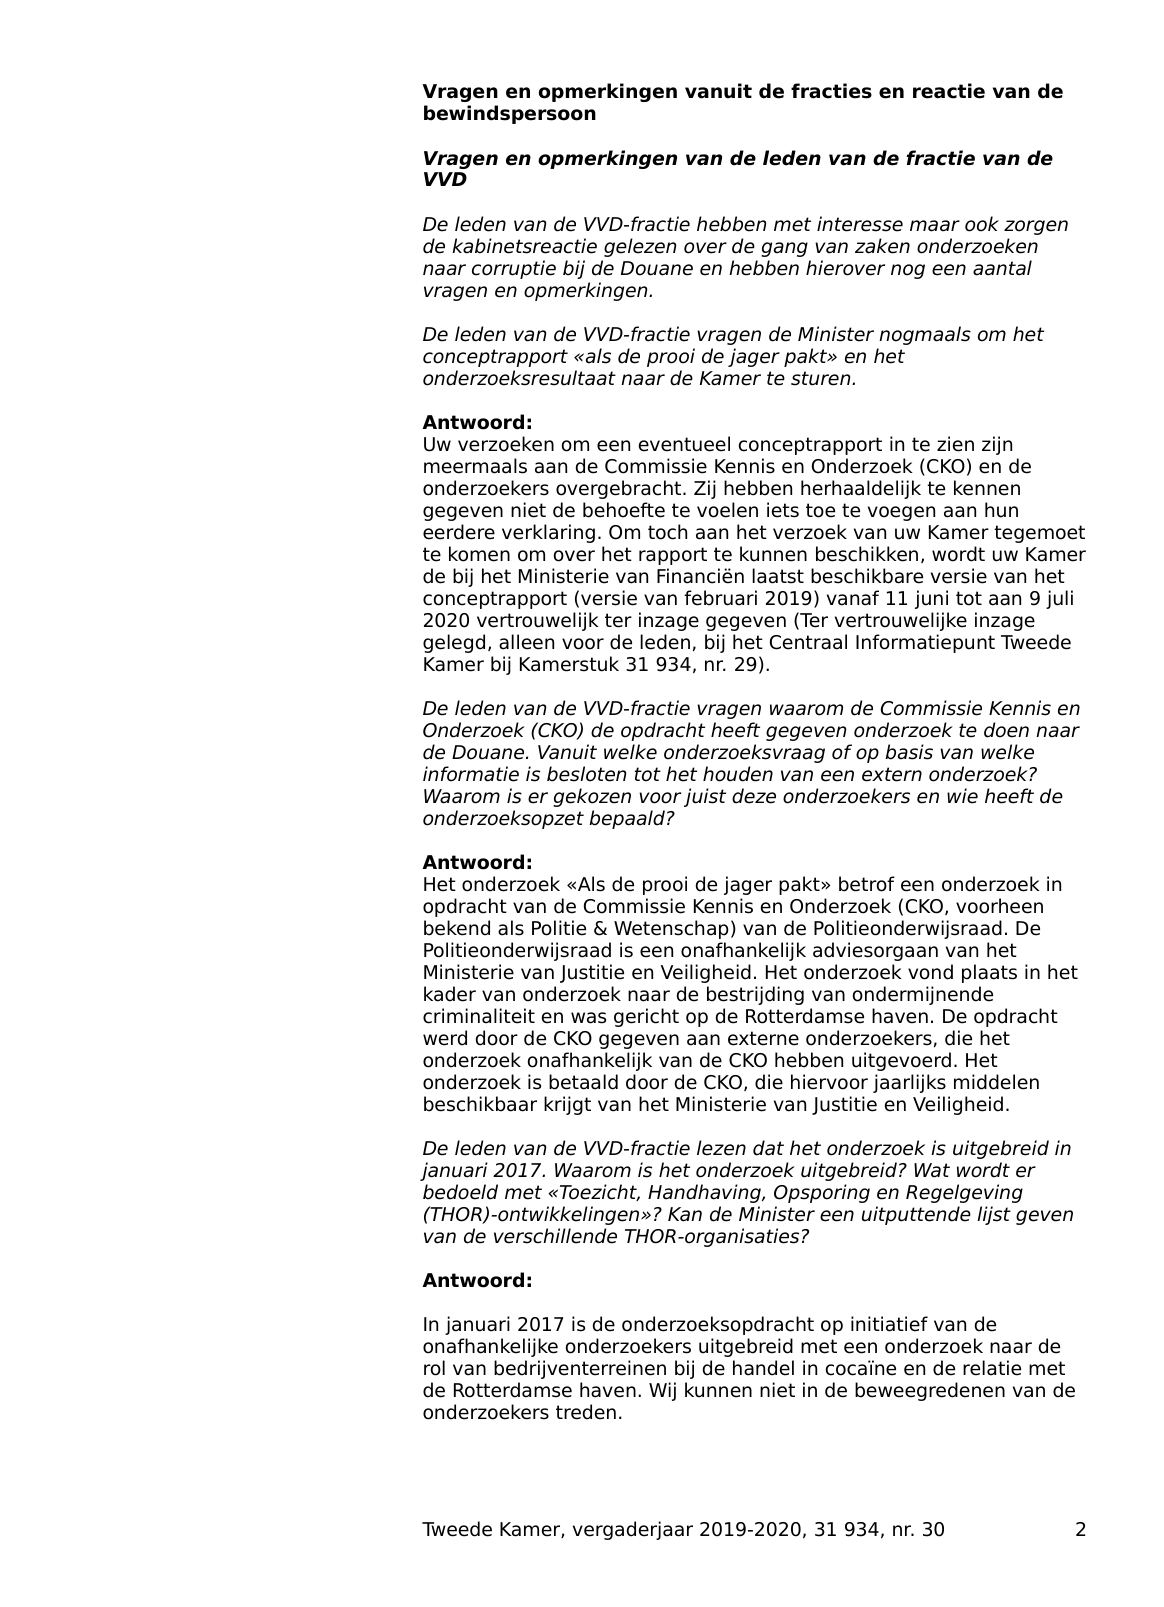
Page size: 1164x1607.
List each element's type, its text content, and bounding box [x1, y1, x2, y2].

text Het onderzoek «Als de prooi de jager pakt» betrof een onderzoek in opdracht van de Commissie Kennis en Onderzoek (CKO, voorheen bekend als Politie & Wetenschap) van de Politieonderwijsraad. De Politieonderwijsraad is een onafhankelijk adviesorgaan van het Ministerie van Justitie en Veiligheid. Het onderzoek vond plaats in het kader van onderzoek naar de bestrijding van ondermijnende criminaliteit en was gericht op de Rotterdamse haven. De opdracht werd door de CKO gegeven aan externe onderzoekers, die het onderzoek onafhankelijk van de CKO hebben uitgevoerd. Het onderzoek is betaald door de CKO, die hiervoor jaarlijks middelen beschikbaar krijgt van het Ministerie van Justitie en Veiligheid. [422, 874, 1087, 1116]
subtitle Antwoord: [422, 852, 1087, 874]
text In januari 2017 is de onderzoeksopdracht op initiatief van de onafhankelijke onderzoekers uitgebreid met een onderzoek naar de rol van bedrijventerreinen bij de handel in cocaïne en de relatie met de Rotterdamse haven. Wij kunnen niet in de beweegredenen van de onderzoekers treden. [422, 1314, 1087, 1424]
subtitle Vragen en opmerkingen van de leden van de fractie van de VVD [422, 147, 1087, 191]
subtitle Antwoord: [422, 1270, 1087, 1292]
subtitle Antwoord: [422, 412, 1087, 434]
text De leden van de VVD-fractie vragen de Minister nogmaals om het conceptrapport «als de prooi de jager pakt» en het onderzoeksresultaat naar de Kamer te sturen. [422, 324, 1087, 389]
text De leden van de VVD-fractie vragen waarom de Commissie Kennis en Onderzoek (CKO) de opdracht heeft gegeven onderzoek te doen naar de Douane. Vanuit welke onderzoeksvraag of op basis van welke informatie is besloten tot het houden van een extern onderzoek? Waarom is er gekozen voor juist deze onderzoekers en wie heeft de onderzoeksopzet bepaald? [422, 698, 1087, 829]
text De leden van de VVD-fractie lezen dat het onderzoek is uitgebreid in januari 2017. Waarom is het onderzoek uitgebreid? Wat wordt er bedoeld met «Toezicht, Handhaving, Opsporing en Regelgeving (THOR)-ontwikkelingen»? Kan de Minister een uitputtende lijst geven van de verschillende THOR-organisaties? [422, 1138, 1087, 1248]
text De leden van de VVD-fractie hebben met interesse maar ook zorgen de kabinetsreactie gelezen over de gang van zaken onderzoeken naar corruptie bij de Douane en hebben hierover nog een aantal vragen en opmerkingen. [422, 213, 1087, 301]
text Uw verzoeken om een eventueel conceptrapport in te zien zijn meermaals aan de Commissie Kennis en Onderzoek (CKO) en de onderzoekers overgebracht. Zij hebben herhaaldelijk te kennen gegeven niet de behoefte te voelen iets toe te voegen aan hun eerdere verklaring. Om toch aan het verzoek van uw Kamer tegemoet te komen om over het rapport te kunnen beschikken, wordt uw Kamer de bij het Ministerie van Financiën laatst beschikbare versie van het conceptrapport (versie van februari 2019) vanaf 11 juni tot aan 9 juli 2020 vertrouwelijk ter inzage gegeven (Ter vertrouwelijke inzage gelegd, alleen voor de leden, bij het Centraal Informatiepunt Tweede Kamer bij Kamerstuk 31 934, nr. 29). [422, 434, 1087, 676]
subtitle Vragen en opmerkingen vanuit de fracties en reactie van de bewindspersoon [422, 81, 1087, 125]
